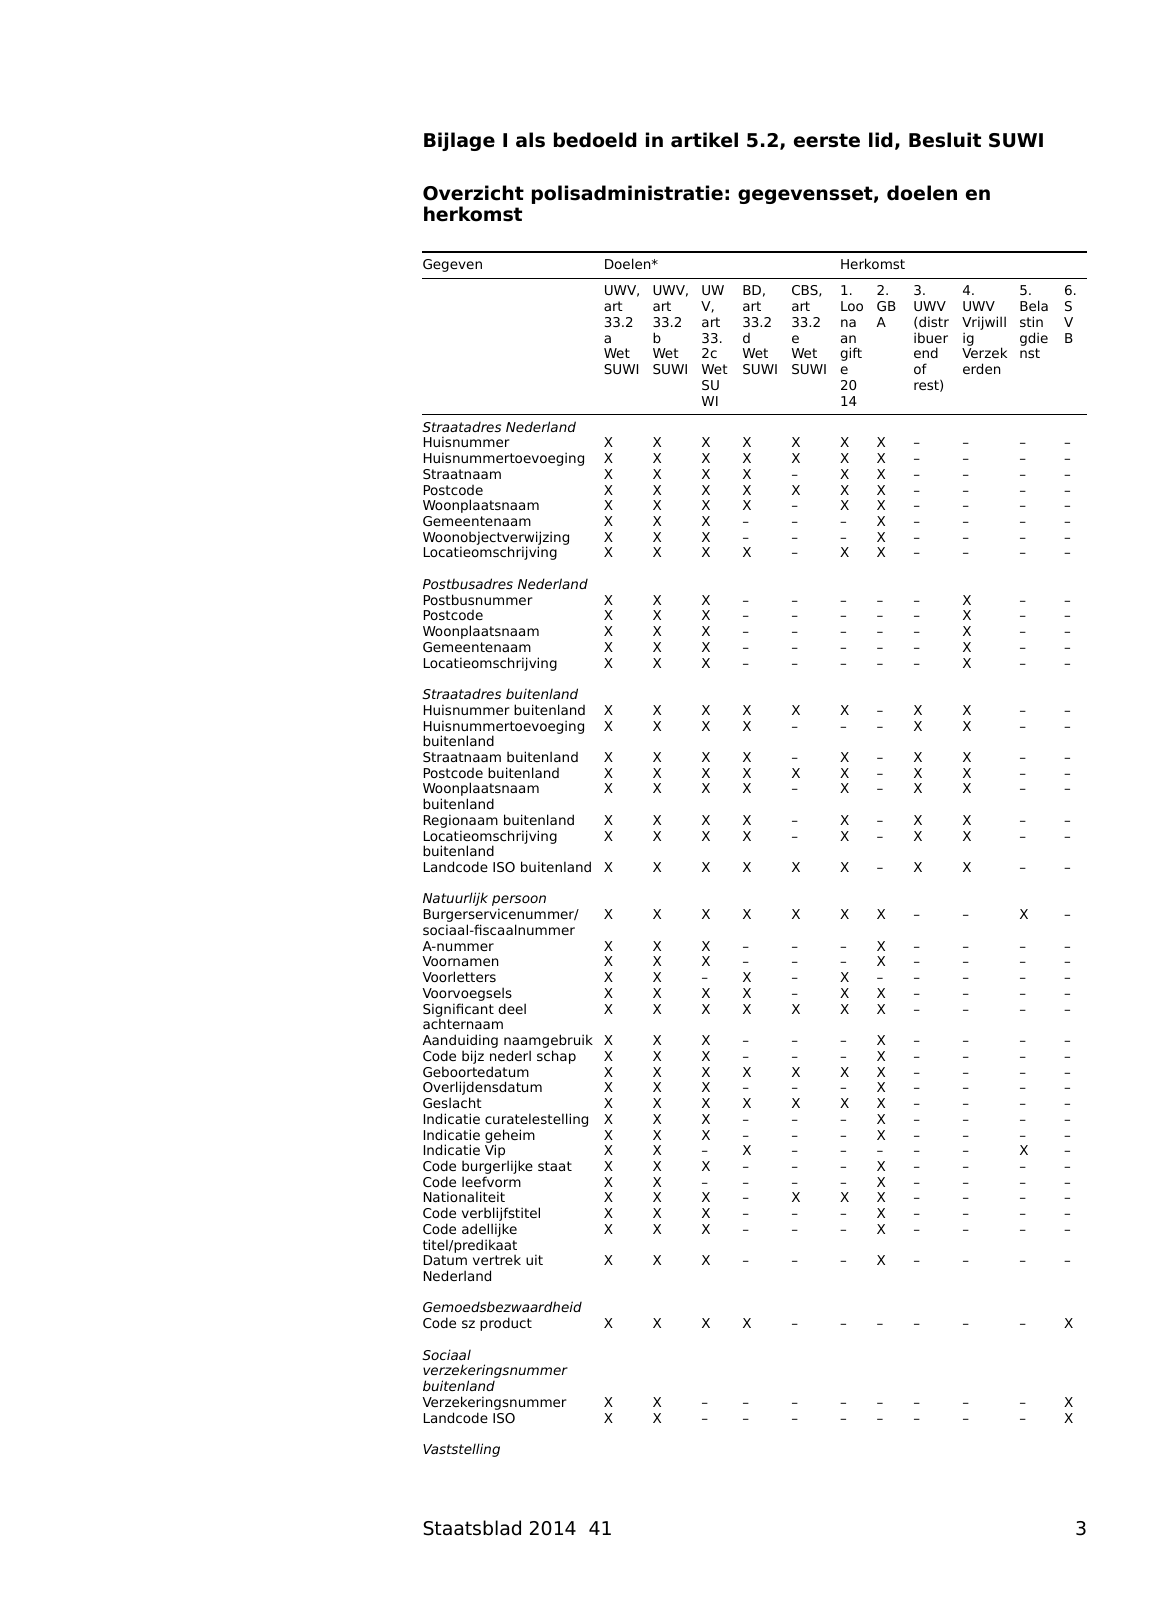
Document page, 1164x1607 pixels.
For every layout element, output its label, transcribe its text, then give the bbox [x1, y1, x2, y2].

table_cell X [598, 655, 646, 671]
table_cell X [785, 1001, 834, 1033]
table_cell – [834, 954, 871, 970]
table_cell X [646, 451, 695, 467]
table_cell X [871, 986, 907, 1001]
table_cell [598, 577, 646, 592]
table_cell [695, 1442, 736, 1458]
table_cell Straatnaam [422, 467, 597, 482]
table_cell X [598, 1064, 646, 1080]
table_cell Vaststelling [422, 1442, 597, 1458]
table_cell [834, 1442, 871, 1458]
table_cell [736, 1332, 785, 1347]
table_cell – [834, 1159, 871, 1174]
table_cell – [871, 593, 907, 608]
table_cell – [834, 1410, 871, 1426]
table_cell X [598, 1001, 646, 1033]
table_cell [646, 687, 695, 703]
table_cell – [871, 703, 907, 718]
table_cell [907, 415, 956, 435]
table_cell Huisnummer buitenland [422, 703, 597, 718]
table_cell – [956, 1190, 1013, 1206]
table_cell X [834, 907, 871, 938]
table_cell – [956, 451, 1013, 467]
table_cell – [736, 939, 785, 954]
table_cell – [834, 1143, 871, 1159]
table_cell X [695, 907, 736, 938]
table_cell [646, 1332, 695, 1347]
table_cell – [1013, 624, 1058, 640]
table_cell Gemeentenaam [422, 514, 597, 529]
table_cell – [907, 986, 956, 1001]
table_cell [956, 1332, 1013, 1347]
table_cell – [1013, 1410, 1058, 1426]
table_cell X [695, 467, 736, 482]
table_cell [1058, 1300, 1087, 1316]
table_cell [834, 577, 871, 592]
table_cell X [646, 1096, 695, 1112]
table_cell X [695, 483, 736, 498]
table_cell [1013, 876, 1058, 891]
table_cell X [834, 829, 871, 860]
table_cell – [1013, 1190, 1058, 1206]
table_cell – [785, 1159, 834, 1174]
table_cell X [695, 435, 736, 451]
table_cell X [598, 860, 646, 876]
table_cell – [907, 435, 956, 451]
table_cell [956, 671, 1013, 687]
table_cell – [1058, 624, 1087, 640]
table_cell Postcode [422, 483, 597, 498]
table_cell – [785, 1410, 834, 1426]
table_cell [736, 891, 785, 907]
table_cell X [646, 970, 695, 986]
table_cell – [695, 1410, 736, 1426]
table_cell X [956, 829, 1013, 860]
table_cell X [907, 766, 956, 781]
table_cell X [646, 860, 695, 876]
table_cell – [785, 1316, 834, 1332]
table_cell [785, 561, 834, 577]
table_cell [785, 1300, 834, 1316]
table_cell X [695, 1033, 736, 1049]
table_cell – [736, 1127, 785, 1143]
table_cell Landcode ISO [422, 1410, 597, 1426]
table_cell [907, 561, 956, 577]
table_cell – [956, 1033, 1013, 1049]
table_cell X [598, 1395, 646, 1410]
table_cell X [646, 954, 695, 970]
table_cell – [736, 655, 785, 671]
table_cell – [956, 1316, 1013, 1332]
table_cell X [1013, 907, 1058, 938]
table_cell X [598, 1222, 646, 1253]
table_cell X [695, 498, 736, 514]
table_cell – [907, 1064, 956, 1080]
table_cell – [834, 1127, 871, 1143]
table_cell – [834, 718, 871, 750]
table_cell – [834, 1206, 871, 1222]
table_cell X [646, 1033, 695, 1049]
table_cell [422, 1426, 597, 1442]
table_cell – [1013, 467, 1058, 482]
table_cell – [834, 1033, 871, 1049]
table_cell – [1058, 1253, 1087, 1284]
table_cell – [736, 514, 785, 529]
table_cell X [598, 530, 646, 545]
table_cell – [956, 1049, 1013, 1064]
table_cell X [646, 435, 695, 451]
table_cell X [695, 530, 736, 545]
table_cell [834, 1348, 871, 1395]
table_cell – [834, 608, 871, 624]
table_cell [785, 1426, 834, 1442]
table_cell [695, 1332, 736, 1347]
table_cell X [785, 483, 834, 498]
table_cell [422, 876, 597, 891]
table_cell [871, 1442, 907, 1458]
table_cell [871, 876, 907, 891]
table_cell – [1013, 939, 1058, 954]
table_cell – [834, 1175, 871, 1190]
table_cell X [871, 530, 907, 545]
table_cell CBS, art 33.2e Wet SUWI [785, 279, 834, 414]
table_cell Geslacht [422, 1096, 597, 1112]
table_cell X [834, 435, 871, 451]
table_cell X [834, 766, 871, 781]
table_cell Code adellijke titel/predikaat [422, 1222, 597, 1253]
table_cell – [1058, 1159, 1087, 1174]
table_cell X [871, 1127, 907, 1143]
table_cell Woonplaatsnaam buitenland [422, 781, 597, 813]
table_cell – [1013, 1175, 1058, 1190]
table_cell [736, 671, 785, 687]
table_cell Burgerservicenummer/sociaal-fiscaalnummer [422, 907, 597, 938]
table_cell – [1013, 1395, 1058, 1410]
table_cell – [907, 593, 956, 608]
table_cell X [695, 1112, 736, 1127]
table_cell X [646, 640, 695, 655]
table_cell X [646, 939, 695, 954]
table_cell X [834, 545, 871, 561]
table_cell X [646, 1316, 695, 1332]
table_cell – [871, 750, 907, 766]
table_cell – [834, 1112, 871, 1127]
table_cell X [598, 1096, 646, 1112]
table_cell – [871, 1143, 907, 1159]
table_cell – [956, 1143, 1013, 1159]
table_cell – [834, 1253, 871, 1284]
table_cell – [907, 640, 956, 655]
table_cell – [1058, 1206, 1087, 1222]
table_cell X [695, 640, 736, 655]
table_cell Locatieomschrijving buitenland [422, 829, 597, 860]
table_cell – [1013, 954, 1058, 970]
table_cell – [907, 467, 956, 482]
table_cell – [907, 483, 956, 498]
table_cell X [646, 907, 695, 938]
table_cell – [736, 1206, 785, 1222]
table_cell – [907, 1175, 956, 1190]
table_cell [1013, 671, 1058, 687]
table_cell – [1058, 593, 1087, 608]
table_cell [956, 577, 1013, 592]
table_cell X [871, 1033, 907, 1049]
table_cell X [646, 624, 695, 640]
table_cell [695, 687, 736, 703]
table_cell X [695, 718, 736, 750]
table_cell Locatieomschrijving [422, 545, 597, 561]
table_cell X [871, 907, 907, 938]
table_cell X [598, 1206, 646, 1222]
table_cell – [834, 939, 871, 954]
table_cell [736, 561, 785, 577]
table_cell 3. UWV (distribuerend of rest) [907, 279, 956, 414]
table_cell BD, art 33.2d Wet SUWI [736, 279, 785, 414]
table_cell [834, 687, 871, 703]
table_cell – [1058, 435, 1087, 451]
table_cell – [1058, 608, 1087, 624]
table_cell X [646, 1049, 695, 1064]
subtitle Bijlage I als bedoeld in artikel 5.2, eerste lid, Besluit SUWI [422, 130, 1087, 152]
table_cell – [785, 1222, 834, 1253]
table_cell [1013, 1348, 1058, 1395]
table_cell [736, 1300, 785, 1316]
table_cell [907, 687, 956, 703]
table_cell Code burgerlijke staat [422, 1159, 597, 1174]
table_cell X [695, 1064, 736, 1080]
table_cell X [907, 860, 956, 876]
table_cell – [834, 530, 871, 545]
table_cell X [871, 1049, 907, 1064]
table_cell – [834, 1395, 871, 1410]
table_cell – [736, 608, 785, 624]
table_cell Voorvoegsels [422, 986, 597, 1001]
table_cell [646, 891, 695, 907]
table_cell – [871, 655, 907, 671]
table_cell – [1058, 483, 1087, 498]
table_cell [956, 561, 1013, 577]
table_cell – [907, 1190, 956, 1206]
table_cell X [598, 1112, 646, 1127]
table_cell X [646, 750, 695, 766]
table_cell – [736, 624, 785, 640]
table_cell X [871, 498, 907, 514]
table_cell X [598, 1080, 646, 1096]
table_cell X [598, 451, 646, 467]
table_cell Postcode buitenland [422, 766, 597, 781]
table_cell X [834, 467, 871, 482]
table_cell – [1013, 1064, 1058, 1080]
table_cell Voornamen [422, 954, 597, 970]
table_cell – [1058, 1096, 1087, 1112]
table_cell X [956, 703, 1013, 718]
table_cell – [871, 1410, 907, 1426]
table_cell [646, 1348, 695, 1395]
table_cell Straatnaam buitenland [422, 750, 597, 766]
table_cell – [907, 1080, 956, 1096]
table_cell Huisnummertoevoeging buitenland [422, 718, 597, 750]
table_cell X [695, 1127, 736, 1143]
table_cell [1058, 415, 1087, 435]
table_cell – [907, 451, 956, 467]
table_cell [871, 687, 907, 703]
table_cell [785, 1348, 834, 1395]
table_cell – [785, 718, 834, 750]
table_cell [785, 876, 834, 891]
table_cell [695, 1426, 736, 1442]
table_cell X [834, 750, 871, 766]
table_cell – [1013, 860, 1058, 876]
table_cell [646, 1285, 695, 1300]
table_cell Sociaal verzekeringsnummer buitenland [422, 1348, 597, 1395]
table_cell X [695, 703, 736, 718]
table_cell – [785, 655, 834, 671]
table_cell – [1013, 1080, 1058, 1096]
table_cell [646, 415, 695, 435]
table_cell – [871, 718, 907, 750]
table_cell – [956, 1064, 1013, 1080]
table_cell Natuurlijk persoon [422, 891, 597, 907]
table_cell – [1058, 640, 1087, 655]
table_cell X [646, 781, 695, 813]
table_cell – [956, 1096, 1013, 1112]
table_cell – [736, 1253, 785, 1284]
table_cell [598, 671, 646, 687]
table_cell – [956, 1206, 1013, 1222]
table_cell X [871, 1253, 907, 1284]
table_cell X [598, 1049, 646, 1064]
table_cell – [1013, 435, 1058, 451]
table_cell UWV, art 33.2c Wet SUWI [695, 279, 736, 414]
table_cell X [695, 608, 736, 624]
table_cell X [646, 986, 695, 1001]
table_cell [871, 1332, 907, 1347]
table_cell – [871, 860, 907, 876]
table_cell – [834, 1222, 871, 1253]
table_cell X [736, 1064, 785, 1080]
table_cell – [834, 1316, 871, 1332]
table_cell [834, 891, 871, 907]
table_cell [422, 279, 597, 414]
table_cell – [1058, 750, 1087, 766]
table_cell X [598, 608, 646, 624]
table_cell [834, 1332, 871, 1347]
table_cell X [598, 545, 646, 561]
table_cell [598, 891, 646, 907]
table_cell [1013, 1426, 1058, 1442]
table_cell – [1058, 1001, 1087, 1033]
table_cell – [1013, 766, 1058, 781]
table_cell X [907, 781, 956, 813]
table_cell – [736, 640, 785, 655]
table_cell X [736, 467, 785, 482]
table_cell – [1013, 1112, 1058, 1127]
table_cell X [871, 435, 907, 451]
table_cell – [907, 1410, 956, 1426]
table_cell [785, 1442, 834, 1458]
table_cell – [785, 954, 834, 970]
table_cell [907, 671, 956, 687]
table_cell X [598, 483, 646, 498]
table_cell X [956, 624, 1013, 640]
table_cell X [834, 1096, 871, 1112]
table_cell X [598, 435, 646, 451]
table_cell [646, 1442, 695, 1458]
table_cell [1013, 561, 1058, 577]
table_cell X [785, 766, 834, 781]
table_cell 5. Belastingdienst [1013, 279, 1058, 414]
table_cell X [871, 1206, 907, 1222]
table_cell X [956, 781, 1013, 813]
table_cell – [785, 1112, 834, 1127]
table_cell – [956, 1080, 1013, 1096]
table_cell – [1013, 1001, 1058, 1033]
table_cell X [956, 608, 1013, 624]
table_cell X [646, 766, 695, 781]
table_cell X [695, 986, 736, 1001]
table_cell [956, 1300, 1013, 1316]
table_cell – [785, 829, 834, 860]
table_cell X [598, 939, 646, 954]
table_cell [1058, 1442, 1087, 1458]
table_cell – [1058, 1222, 1087, 1253]
table_cell [785, 1285, 834, 1300]
table_cell Gemoedsbezwaardheid [422, 1300, 597, 1316]
table_cell X [834, 483, 871, 498]
table_cell [695, 577, 736, 592]
table_cell [785, 891, 834, 907]
table_cell – [956, 939, 1013, 954]
table_cell X [736, 1001, 785, 1033]
table_cell X [834, 1190, 871, 1206]
table_cell X [736, 1316, 785, 1332]
table_cell – [1058, 781, 1087, 813]
table_cell Indicatie geheim [422, 1127, 597, 1143]
table_header Herkomst [834, 253, 1087, 277]
table_cell X [598, 986, 646, 1001]
table_cell X [646, 1175, 695, 1190]
table_cell [1013, 577, 1058, 592]
table_cell X [834, 781, 871, 813]
table_cell – [907, 970, 956, 986]
table_cell [736, 1285, 785, 1300]
table_cell [907, 1348, 956, 1395]
table_cell X [956, 750, 1013, 766]
table_cell – [956, 907, 1013, 938]
table_cell – [1013, 1049, 1058, 1064]
table_cell X [736, 750, 785, 766]
table_cell A-nummer [422, 939, 597, 954]
table_cell [871, 561, 907, 577]
table_cell Woonobjectverwijzing [422, 530, 597, 545]
table_cell [956, 1442, 1013, 1458]
table_cell X [834, 703, 871, 718]
table_cell – [736, 1175, 785, 1190]
table_cell [956, 1426, 1013, 1442]
table_cell Code leefvorm [422, 1175, 597, 1190]
table_cell [871, 577, 907, 592]
table_cell X [834, 813, 871, 828]
table_cell X [834, 860, 871, 876]
table_cell – [785, 1395, 834, 1410]
table_cell [422, 671, 597, 687]
table_cell [1013, 1332, 1058, 1347]
table_cell – [1058, 986, 1087, 1001]
table_cell – [1058, 718, 1087, 750]
table_cell – [907, 1253, 956, 1284]
table_cell X [785, 860, 834, 876]
table_cell Postbusnummer [422, 593, 597, 608]
table_cell X [785, 907, 834, 938]
table_cell [871, 1300, 907, 1316]
table_cell Straatadres Nederland [422, 415, 597, 435]
table_cell X [785, 1064, 834, 1080]
table_cell X [598, 1253, 646, 1284]
table_cell [736, 876, 785, 891]
table_cell – [1013, 498, 1058, 514]
table_cell Significant deel achternaam [422, 1001, 597, 1033]
table_cell X [646, 1395, 695, 1410]
table_cell – [956, 954, 1013, 970]
table_cell – [834, 624, 871, 640]
table_cell – [736, 530, 785, 545]
subtitle Overzicht polisadministratie: gegevensset, doelen en herkomst [422, 182, 1087, 226]
table_cell Straatadres buitenland [422, 687, 597, 703]
table_cell [1013, 891, 1058, 907]
table_cell – [907, 907, 956, 938]
table_cell – [834, 640, 871, 655]
table_cell – [1058, 1064, 1087, 1080]
table_cell X [598, 718, 646, 750]
table_cell X [871, 1159, 907, 1174]
table_cell X [1058, 1395, 1087, 1410]
table_cell X [871, 954, 907, 970]
table_cell – [1013, 970, 1058, 986]
table_cell X [695, 1222, 736, 1253]
table_cell X [646, 813, 695, 828]
table_cell – [871, 1316, 907, 1332]
table_cell X [695, 1316, 736, 1332]
table_cell – [1058, 514, 1087, 529]
table_cell – [1058, 1049, 1087, 1064]
table_cell – [1058, 970, 1087, 986]
table_cell X [785, 451, 834, 467]
table_cell – [1058, 1080, 1087, 1096]
table_cell – [956, 467, 1013, 482]
table_cell X [1058, 1316, 1087, 1332]
table_cell [1058, 1285, 1087, 1300]
table_cell X [646, 545, 695, 561]
table_cell – [871, 640, 907, 655]
table_cell [736, 1442, 785, 1458]
table_cell – [785, 781, 834, 813]
table_cell [646, 876, 695, 891]
table_cell – [1058, 1143, 1087, 1159]
table_cell Woonplaatsnaam [422, 624, 597, 640]
table_cell – [871, 1395, 907, 1410]
table_cell [646, 577, 695, 592]
table_cell X [646, 608, 695, 624]
table_cell X [834, 498, 871, 514]
table_cell – [956, 514, 1013, 529]
table_cell [422, 561, 597, 577]
table_cell – [736, 1222, 785, 1253]
table_cell X [736, 1143, 785, 1159]
table_cell [695, 415, 736, 435]
table_cell – [956, 498, 1013, 514]
table_cell [1058, 891, 1087, 907]
table_cell X [785, 1190, 834, 1206]
table_cell – [1058, 545, 1087, 561]
table_cell X [646, 498, 695, 514]
table_cell X [598, 624, 646, 640]
table_cell – [1013, 608, 1058, 624]
table_cell X [695, 1206, 736, 1222]
table_cell Voorletters [422, 970, 597, 986]
table_cell X [956, 813, 1013, 828]
table_cell X [956, 860, 1013, 876]
table_cell X [834, 451, 871, 467]
table_cell X [695, 781, 736, 813]
table_cell Geboortedatum [422, 1064, 597, 1080]
table_header Doelen* [598, 253, 834, 277]
table_cell [834, 671, 871, 687]
table_cell – [695, 970, 736, 986]
table_cell [956, 415, 1013, 435]
table_cell – [1013, 655, 1058, 671]
table_cell X [736, 1096, 785, 1112]
table_cell X [695, 655, 736, 671]
table_cell [1013, 1442, 1058, 1458]
table_cell X [871, 1064, 907, 1080]
table_cell [834, 561, 871, 577]
table_cell X [646, 1159, 695, 1174]
table_cell X [598, 970, 646, 986]
table_cell [1058, 1348, 1087, 1395]
table_cell – [834, 655, 871, 671]
table_cell X [956, 640, 1013, 655]
table_cell [598, 1285, 646, 1300]
table_cell – [1013, 640, 1058, 655]
table_cell – [1013, 514, 1058, 529]
table_cell X [907, 750, 956, 766]
table_cell X [695, 939, 736, 954]
table_cell X [871, 939, 907, 954]
table_cell – [907, 1049, 956, 1064]
table_cell [907, 577, 956, 592]
table_cell – [785, 640, 834, 655]
table_cell X [736, 451, 785, 467]
table_cell X [598, 498, 646, 514]
table_cell – [785, 1175, 834, 1190]
table_cell – [785, 530, 834, 545]
table_cell – [1013, 1222, 1058, 1253]
table_cell X [736, 435, 785, 451]
table_cell X [695, 624, 736, 640]
table_cell [646, 1426, 695, 1442]
table_cell X [695, 750, 736, 766]
table_cell X [646, 1190, 695, 1206]
table_cell X [871, 483, 907, 498]
table_cell [1058, 876, 1087, 891]
table_cell – [736, 954, 785, 970]
table_cell – [907, 514, 956, 529]
table_cell X [736, 781, 785, 813]
table_cell X [871, 1001, 907, 1033]
table_cell X [695, 593, 736, 608]
table_cell [736, 687, 785, 703]
table_cell – [785, 1049, 834, 1064]
table_cell Postcode [422, 608, 597, 624]
table_cell Woonplaatsnaam [422, 498, 597, 514]
table_cell X [834, 970, 871, 986]
table_cell Huisnummer [422, 435, 597, 451]
table_cell X [907, 813, 956, 828]
table_cell 1. Loonaangifte 2014 [834, 279, 871, 414]
table_cell – [785, 1253, 834, 1284]
table_cell X [736, 718, 785, 750]
table_cell [736, 415, 785, 435]
table_cell 6. SVB [1058, 279, 1087, 414]
table_cell – [871, 813, 907, 828]
table_cell X [871, 1096, 907, 1112]
table_cell X [785, 435, 834, 451]
table_cell – [785, 608, 834, 624]
table_cell X [785, 703, 834, 718]
table_cell – [1013, 703, 1058, 718]
table_cell X [598, 954, 646, 970]
table_cell X [695, 1253, 736, 1284]
table_cell [907, 1300, 956, 1316]
table_cell X [956, 766, 1013, 781]
table_cell X [646, 655, 695, 671]
table_cell – [785, 986, 834, 1001]
table_cell X [736, 766, 785, 781]
table_cell X [598, 1143, 646, 1159]
table_cell 4. UWV Vrijwillig Verzekerden [956, 279, 1013, 414]
table_cell – [1013, 718, 1058, 750]
table_cell [598, 1426, 646, 1442]
table_cell [646, 561, 695, 577]
table_cell 2. GBA [871, 279, 907, 414]
table_cell UWV, art 33.2b Wet SUWI [646, 279, 695, 414]
table_cell – [785, 750, 834, 766]
table_cell X [646, 1127, 695, 1143]
table_cell – [956, 1001, 1013, 1033]
table_cell X [598, 907, 646, 938]
table_cell X [598, 1175, 646, 1190]
table_cell – [1058, 655, 1087, 671]
table_cell [785, 687, 834, 703]
table_cell [736, 1426, 785, 1442]
table_cell – [956, 1159, 1013, 1174]
table_cell UWV, art 33.2a Wet SUWI [598, 279, 646, 414]
table_cell [1013, 1285, 1058, 1300]
table_cell [1013, 687, 1058, 703]
table_cell – [1058, 1175, 1087, 1190]
table_cell [695, 1285, 736, 1300]
table_cell [785, 1332, 834, 1347]
table_cell – [1058, 1190, 1087, 1206]
table_cell – [871, 970, 907, 986]
table_cell – [736, 1190, 785, 1206]
table_cell – [956, 970, 1013, 986]
table_cell Landcode ISO buitenland [422, 860, 597, 876]
table_cell X [871, 545, 907, 561]
table_cell [598, 1348, 646, 1395]
table_cell – [736, 593, 785, 608]
table_cell [1013, 415, 1058, 435]
table_cell – [834, 1049, 871, 1064]
table_cell X [695, 1049, 736, 1064]
table_cell – [907, 1159, 956, 1174]
table_cell X [646, 1143, 695, 1159]
table_cell X [598, 1316, 646, 1332]
table_cell – [871, 781, 907, 813]
table_cell – [1013, 1206, 1058, 1222]
table_cell – [785, 467, 834, 482]
table_cell – [871, 624, 907, 640]
table_cell X [646, 1410, 695, 1426]
table_cell [695, 671, 736, 687]
table_cell X [598, 750, 646, 766]
table_cell [871, 1426, 907, 1442]
table_cell X [956, 718, 1013, 750]
table_cell [834, 1285, 871, 1300]
table_cell – [907, 1395, 956, 1410]
table_cell X [646, 483, 695, 498]
table_cell – [907, 530, 956, 545]
table_cell [907, 876, 956, 891]
table_cell – [907, 1096, 956, 1112]
table_cell X [598, 1127, 646, 1143]
table_cell [598, 1442, 646, 1458]
table_cell – [1058, 1112, 1087, 1127]
table_cell – [907, 1127, 956, 1143]
table_cell – [1058, 829, 1087, 860]
table_cell – [1058, 907, 1087, 938]
table_cell X [646, 593, 695, 608]
table_cell – [956, 530, 1013, 545]
table_cell [598, 561, 646, 577]
table_cell – [907, 1143, 956, 1159]
table_cell – [785, 514, 834, 529]
table_cell – [956, 545, 1013, 561]
table_cell X [646, 1206, 695, 1222]
table_cell – [695, 1175, 736, 1190]
table_cell [834, 415, 871, 435]
table_cell Nationaliteit [422, 1190, 597, 1206]
table_cell – [695, 1395, 736, 1410]
table_cell X [598, 514, 646, 529]
table_cell X [646, 530, 695, 545]
table_cell – [956, 1410, 1013, 1426]
table_cell [871, 891, 907, 907]
table_cell X [598, 640, 646, 655]
table_cell [834, 1426, 871, 1442]
table_cell X [598, 467, 646, 482]
table_cell – [736, 1112, 785, 1127]
table_cell [785, 415, 834, 435]
table_cell [871, 1348, 907, 1395]
table_cell – [956, 1222, 1013, 1253]
table_cell X [598, 593, 646, 608]
table_cell – [1058, 1127, 1087, 1143]
table_cell – [695, 1143, 736, 1159]
table_cell X [871, 514, 907, 529]
table_cell Datum vertrek uit Nederland [422, 1253, 597, 1284]
table_cell – [785, 813, 834, 828]
table_cell X [834, 1064, 871, 1080]
table_cell – [956, 1175, 1013, 1190]
table_cell – [871, 766, 907, 781]
table_cell X [736, 498, 785, 514]
table_cell [598, 1300, 646, 1316]
table_cell X [736, 813, 785, 828]
table_cell [695, 891, 736, 907]
table_cell – [1058, 703, 1087, 718]
table_cell X [646, 1080, 695, 1096]
table_cell – [1013, 1316, 1058, 1332]
table_cell X [907, 703, 956, 718]
table_cell – [907, 624, 956, 640]
table_cell X [695, 1001, 736, 1033]
table_cell X [695, 1159, 736, 1174]
table_cell – [736, 1395, 785, 1410]
table_cell X [598, 1033, 646, 1049]
table_cell X [736, 703, 785, 718]
table_cell [736, 1348, 785, 1395]
table_cell X [695, 860, 736, 876]
table_cell Verzekeringsnummer [422, 1395, 597, 1410]
table_cell [1058, 671, 1087, 687]
table_cell – [907, 1222, 956, 1253]
table_cell – [1013, 986, 1058, 1001]
table_cell X [598, 781, 646, 813]
table_cell Overlijdensdatum [422, 1080, 597, 1096]
table_cell – [907, 1112, 956, 1127]
table_cell – [907, 1206, 956, 1222]
table_cell X [871, 1222, 907, 1253]
table_cell [1058, 1332, 1087, 1347]
table_cell Indicatie curatelestelling [422, 1112, 597, 1127]
table_cell [785, 577, 834, 592]
table_cell [907, 1285, 956, 1300]
table_cell – [736, 1033, 785, 1049]
table_cell – [1058, 939, 1087, 954]
table_cell [907, 1426, 956, 1442]
table_cell – [956, 986, 1013, 1001]
table_cell Huisnummertoevoeging [422, 451, 597, 467]
table_cell [646, 1300, 695, 1316]
table_cell [695, 1300, 736, 1316]
table_cell Indicatie Vip [422, 1143, 597, 1159]
table_cell [834, 1300, 871, 1316]
table_cell X [736, 545, 785, 561]
table_cell X [736, 860, 785, 876]
table_cell – [907, 1033, 956, 1049]
table_cell X [646, 718, 695, 750]
table_cell [598, 687, 646, 703]
table_cell X [1058, 1410, 1087, 1426]
table_cell – [1013, 1253, 1058, 1284]
table_cell [956, 687, 1013, 703]
table_cell – [1058, 1033, 1087, 1049]
table_cell X [736, 483, 785, 498]
table_cell X [1013, 1143, 1058, 1159]
table_cell [695, 876, 736, 891]
table_cell X [871, 1112, 907, 1127]
table_cell X [785, 1096, 834, 1112]
table_cell X [598, 813, 646, 828]
table_cell X [871, 451, 907, 467]
table_cell – [1013, 1096, 1058, 1112]
table_cell – [956, 435, 1013, 451]
table_cell X [871, 467, 907, 482]
table_cell [871, 415, 907, 435]
table_cell Code sz product [422, 1316, 597, 1332]
table_cell – [1013, 750, 1058, 766]
table_cell [422, 1332, 597, 1347]
table_cell – [1013, 451, 1058, 467]
table_cell Postbusadres Nederland [422, 577, 597, 592]
table_cell – [1013, 1033, 1058, 1049]
table_cell [871, 671, 907, 687]
table_cell X [736, 907, 785, 938]
table_cell [695, 561, 736, 577]
table_cell – [1058, 954, 1087, 970]
table_cell X [736, 986, 785, 1001]
table_cell – [736, 1080, 785, 1096]
table_cell Code verblijfstitel [422, 1206, 597, 1222]
table_cell X [871, 1175, 907, 1190]
table_cell Gemeentenaam [422, 640, 597, 655]
table_cell – [907, 498, 956, 514]
table_cell X [695, 813, 736, 828]
table_cell X [646, 703, 695, 718]
table_cell Aanduiding naamgebruik [422, 1033, 597, 1049]
table_cell X [646, 467, 695, 482]
table_cell – [1013, 1159, 1058, 1174]
table_cell – [785, 1080, 834, 1096]
table_cell – [1013, 483, 1058, 498]
table_cell – [1058, 467, 1087, 482]
table_cell [1058, 1426, 1087, 1442]
table_cell – [871, 608, 907, 624]
table_cell [1058, 577, 1087, 592]
table_cell X [736, 970, 785, 986]
table_cell X [907, 718, 956, 750]
table_cell X [834, 1001, 871, 1033]
table_cell – [736, 1049, 785, 1064]
table_cell [956, 876, 1013, 891]
table_cell X [598, 1159, 646, 1174]
table_cell – [785, 593, 834, 608]
table_cell – [1013, 545, 1058, 561]
table_cell – [834, 1080, 871, 1096]
table_cell – [907, 954, 956, 970]
table_cell – [1013, 593, 1058, 608]
table_cell – [871, 829, 907, 860]
table_cell X [646, 514, 695, 529]
table_cell – [907, 608, 956, 624]
table_cell – [907, 655, 956, 671]
table_cell X [695, 451, 736, 467]
table_cell [956, 1348, 1013, 1395]
table_cell Code bijz nederl schap [422, 1049, 597, 1064]
table_cell – [736, 1159, 785, 1174]
table_cell [598, 876, 646, 891]
table_cell X [598, 703, 646, 718]
table_cell [646, 671, 695, 687]
table_cell [907, 1332, 956, 1347]
table_cell X [646, 1253, 695, 1284]
table_cell – [785, 1143, 834, 1159]
table_cell Locatieomschrijving [422, 655, 597, 671]
table_cell – [785, 545, 834, 561]
table_cell – [1058, 766, 1087, 781]
table_cell X [598, 766, 646, 781]
table_cell X [646, 1001, 695, 1033]
table_cell – [956, 483, 1013, 498]
table_cell – [907, 545, 956, 561]
table_cell [956, 891, 1013, 907]
table_cell – [907, 939, 956, 954]
table_cell – [907, 1001, 956, 1033]
table_cell X [736, 829, 785, 860]
table_cell – [834, 514, 871, 529]
table_cell – [736, 1410, 785, 1426]
table_cell X [695, 1096, 736, 1112]
table_cell [907, 1442, 956, 1458]
table_cell – [1013, 530, 1058, 545]
table_cell X [598, 829, 646, 860]
table_cell – [785, 624, 834, 640]
table_cell X [646, 1064, 695, 1080]
table_cell X [598, 1190, 646, 1206]
table_cell [736, 577, 785, 592]
table_cell – [1013, 1127, 1058, 1143]
table_cell [598, 1332, 646, 1347]
table_cell X [646, 1222, 695, 1253]
table_cell [1058, 561, 1087, 577]
table_cell X [646, 829, 695, 860]
table_cell X [956, 593, 1013, 608]
table_cell X [646, 1112, 695, 1127]
table_cell Regionaam buitenland [422, 813, 597, 828]
table_header Gegeven [422, 253, 597, 277]
table_cell – [907, 1316, 956, 1332]
table_cell X [695, 514, 736, 529]
table_cell X [695, 1190, 736, 1206]
table_cell – [785, 498, 834, 514]
table_cell – [1058, 451, 1087, 467]
table_cell – [785, 1033, 834, 1049]
table_cell [956, 1285, 1013, 1300]
table_cell – [956, 1253, 1013, 1284]
table_cell – [834, 593, 871, 608]
table_cell X [834, 986, 871, 1001]
table_cell X [695, 545, 736, 561]
table_cell [695, 1348, 736, 1395]
table_cell [1013, 1300, 1058, 1316]
table_cell – [956, 1395, 1013, 1410]
table_cell [598, 415, 646, 435]
table_cell [785, 671, 834, 687]
table_cell – [1058, 498, 1087, 514]
table_cell X [598, 1410, 646, 1426]
table_cell – [785, 970, 834, 986]
table_cell – [785, 1206, 834, 1222]
table_cell – [1013, 829, 1058, 860]
table_cell X [907, 829, 956, 860]
table_cell – [1058, 860, 1087, 876]
table_cell [834, 876, 871, 891]
table_cell X [871, 1080, 907, 1096]
table_cell [422, 1285, 597, 1300]
table_cell [871, 1285, 907, 1300]
table_cell – [956, 1112, 1013, 1127]
table_cell X [956, 655, 1013, 671]
table_cell – [785, 1127, 834, 1143]
table_cell X [695, 1080, 736, 1096]
table_cell [907, 891, 956, 907]
table_cell – [1058, 530, 1087, 545]
table_cell – [1013, 781, 1058, 813]
table_cell – [1013, 813, 1058, 828]
table_cell – [1058, 813, 1087, 828]
table_cell [1058, 687, 1087, 703]
table_cell X [871, 1190, 907, 1206]
table_cell X [695, 954, 736, 970]
table_cell X [695, 766, 736, 781]
table_cell X [695, 829, 736, 860]
table_cell – [785, 939, 834, 954]
table_cell – [956, 1127, 1013, 1143]
